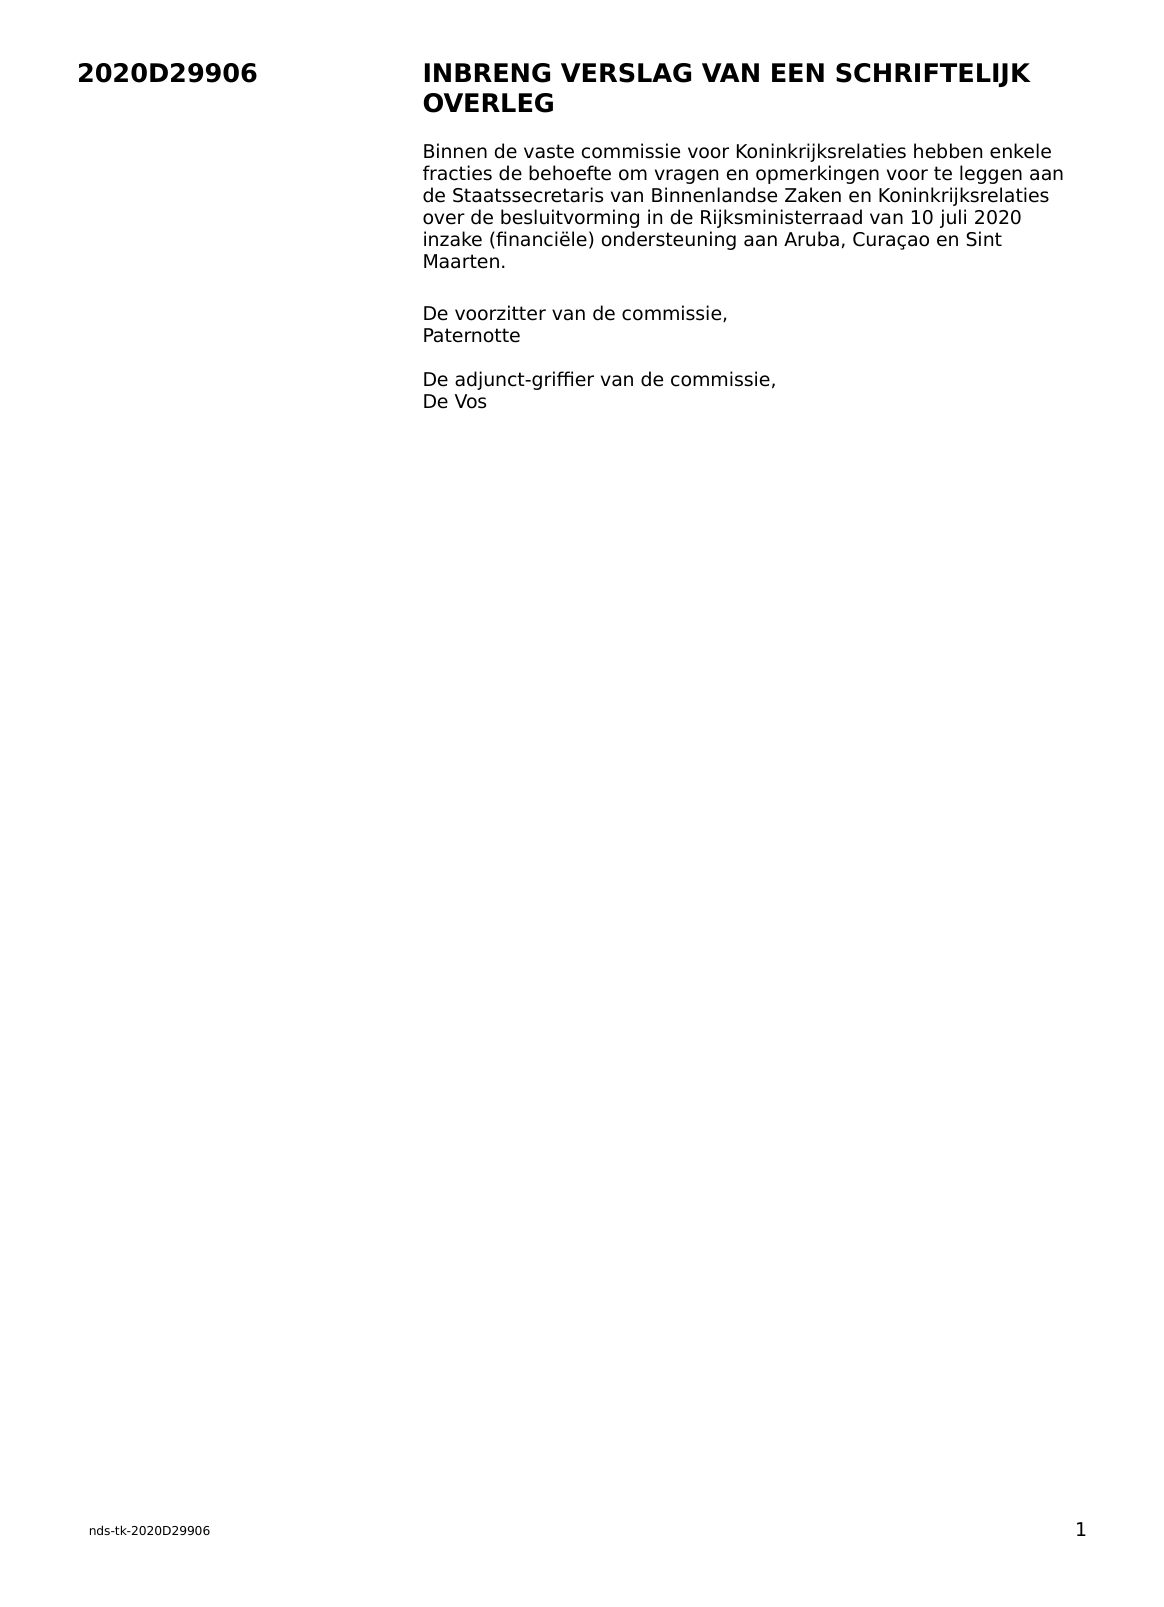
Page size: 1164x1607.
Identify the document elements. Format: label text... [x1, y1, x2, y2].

text nds-tk-2020D29906 [88, 1524, 323, 1538]
text Binnen de vaste commissie voor Koninkrijksrelaties hebben enkele fracties de behoefte om vragen en opmerkingen voor te leggen aan de Staatssecretaris van Binnenlandse Zaken en Koninkrijksrelaties over de besluitvorming in de Rijksministerraad van 10 juli 2020 inzake (financiële) ondersteuning aan Aruba, Curaçao en Sint Maarten. [422, 141, 1087, 272]
text 2020D29906 INBRENG VERSLAG VAN EEN SCHRIFTELIJK OVERLEG [77, 59, 1087, 118]
text De adjunct-griffier van de commissie, De Vos [422, 369, 1087, 413]
text De voorzitter van de commissie, Paternotte [422, 302, 1087, 346]
